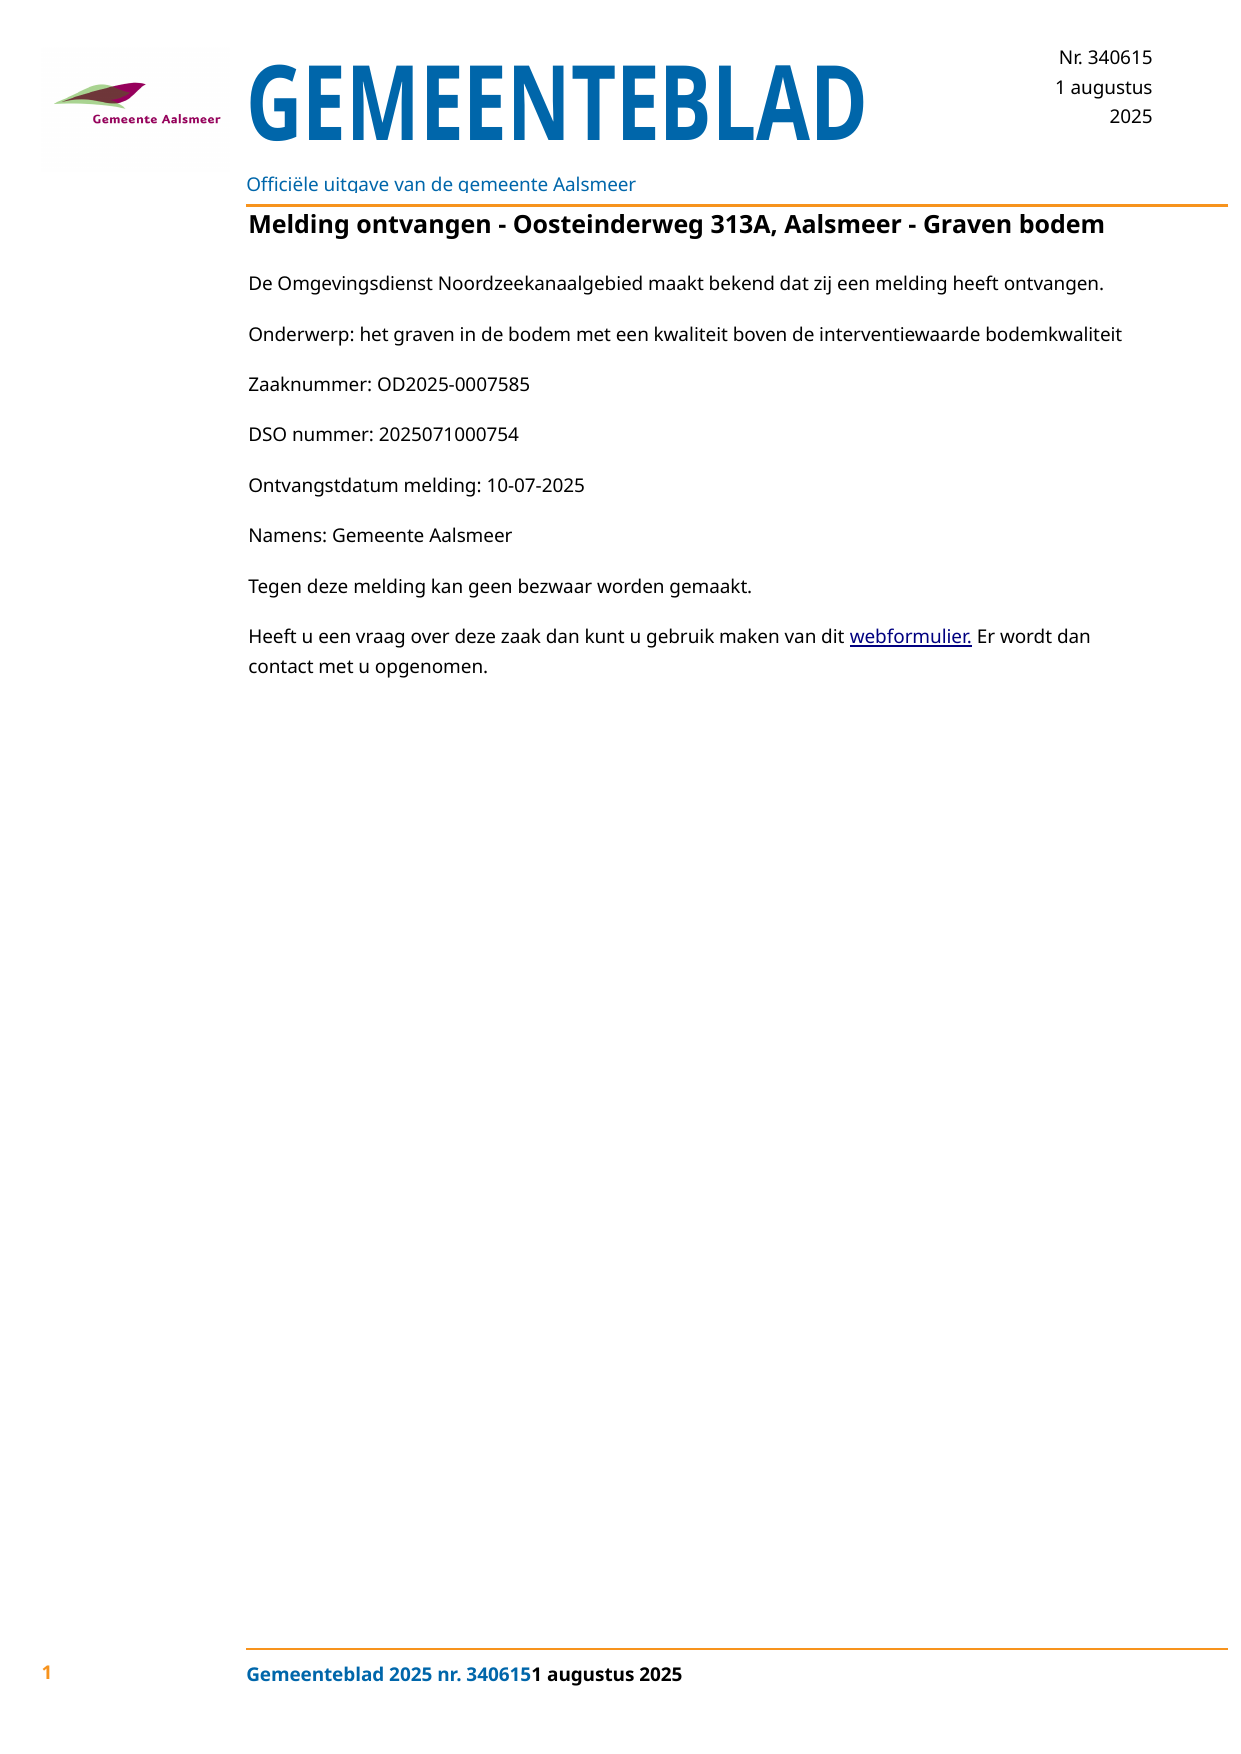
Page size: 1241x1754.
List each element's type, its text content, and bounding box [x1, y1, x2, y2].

text Onderwerp: het graven in de bodem met een kwaliteit boven de interventiewaarde bodemkwaliteit [248, 321, 1152, 346]
picture [41, 47, 231, 172]
text DSO nummer: 2025071000754 [248, 422, 1152, 447]
text Zaaknummer: OD2025-0007585 [248, 371, 1152, 397]
text Ontvangstdatum melding: 10-07-2025 [248, 472, 1152, 498]
text De Omgevingsdienst Noordzeekanaalgebied maakt bekend dat zij een melding heeft ontvangen. [248, 270, 1152, 296]
text Melding ontvangen - Oosteinderweg 313A, Aalsmeer - Graven bodem [248, 207, 1152, 241]
text Tegen deze melding kan geen bezwaar worden gemaakt. [248, 573, 1152, 598]
text Namens: Gemeente Aalsmeer [248, 522, 1152, 548]
text Heeft u een vraag over deze zaak dan kunt u gebruik maken van dit webformulier. Er wordt dan contact met u opgenomen. [248, 623, 1152, 678]
